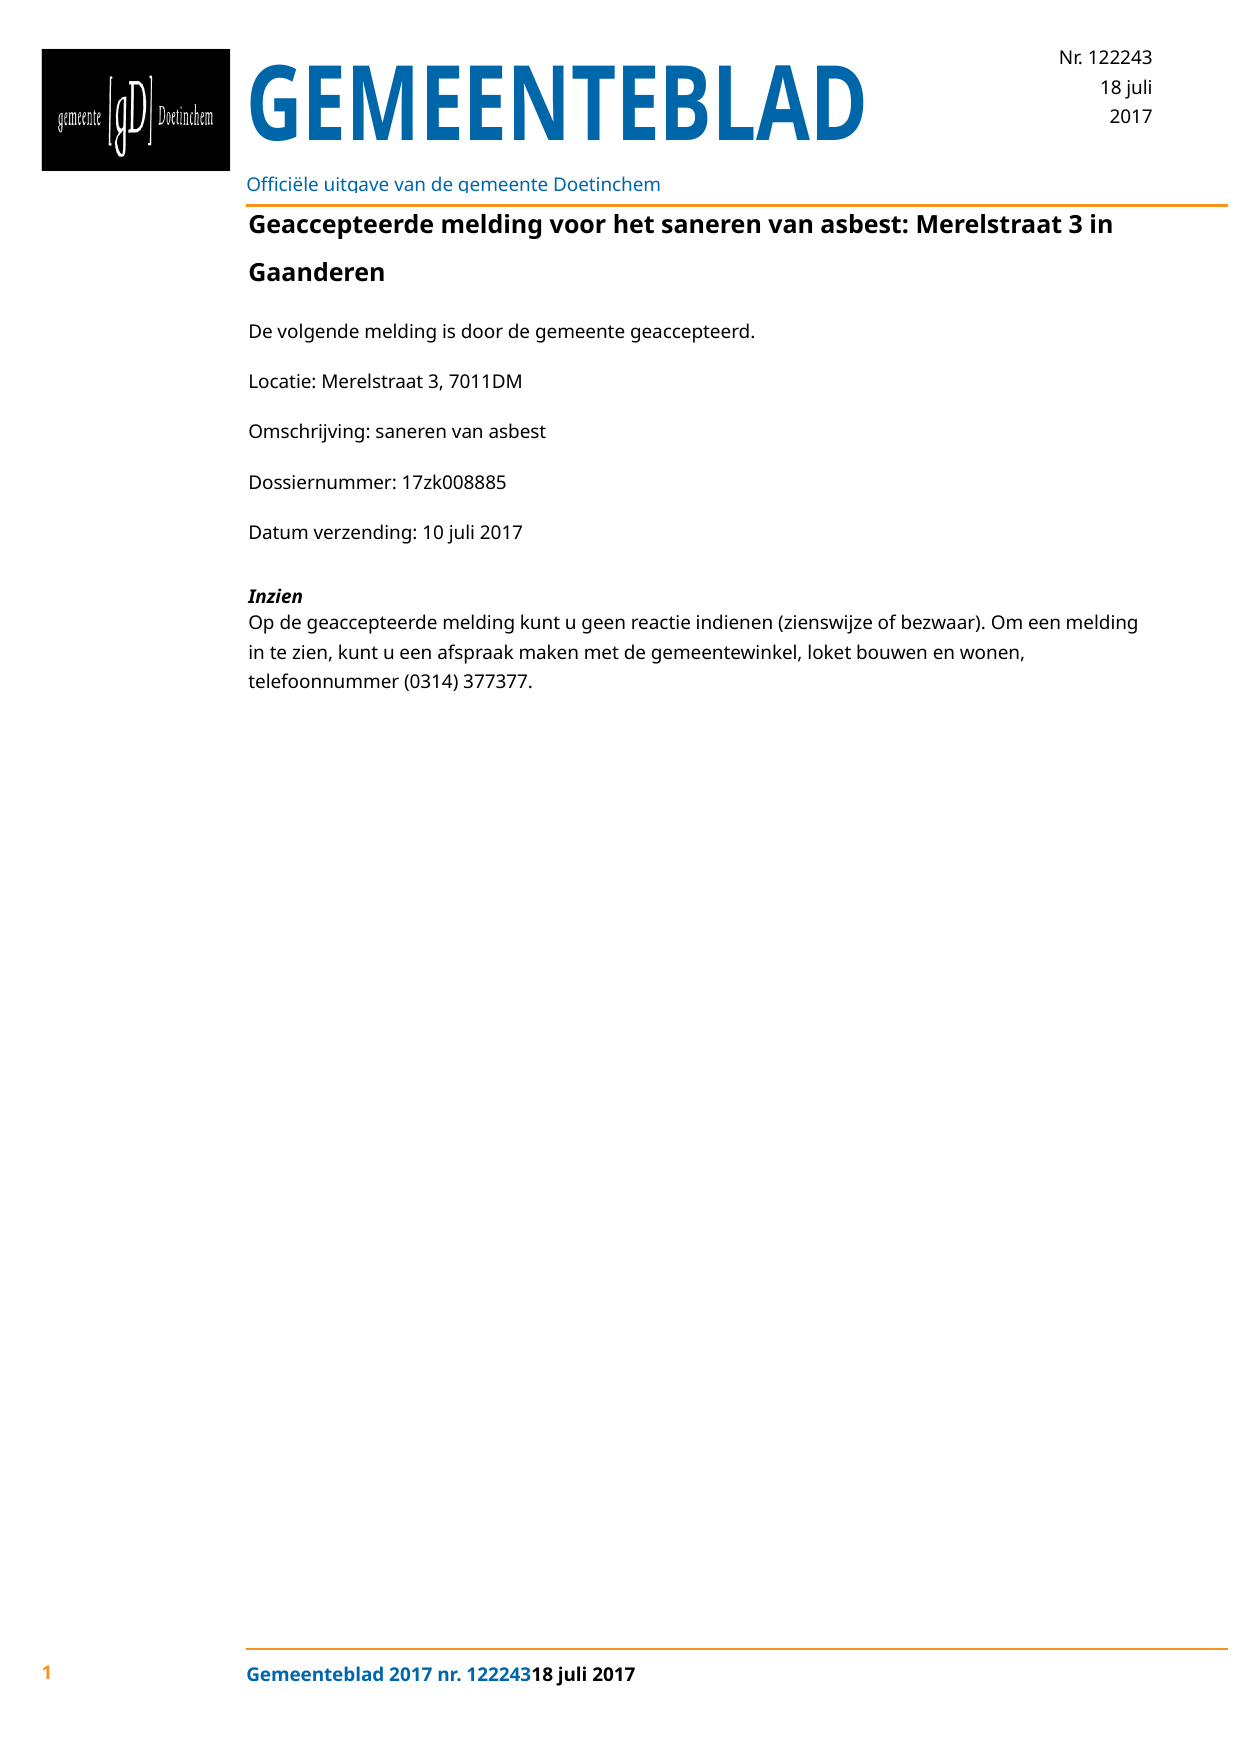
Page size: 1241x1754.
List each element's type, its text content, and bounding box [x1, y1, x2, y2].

text Omschrijving: saneren van asbest [248, 419, 1152, 444]
text Geaccepteerde melding voor het saneren van asbest: Merelstraat 3 in Gaanderen [248, 207, 1152, 288]
text Dossiernummer: 17zk008885 [248, 469, 1152, 495]
text Locatie: Merelstraat 3, 7011DM [248, 368, 1152, 394]
text Inzien [248, 583, 1152, 609]
text De volgende melding is door de gemeente geaccepteerd. [248, 318, 1152, 344]
text Op de geaccepteerde melding kunt u geen reactie indienen (zienswijze of bezwaar). Om een melding in te zien, kunt u een afspraak maken met de gemeentewinkel, loket bouwen en wonen, telefoonnummer (0314) 377377. [248, 609, 1152, 694]
picture [41, 47, 231, 172]
text Datum verzending: 10 juli 2017 [248, 519, 1152, 545]
